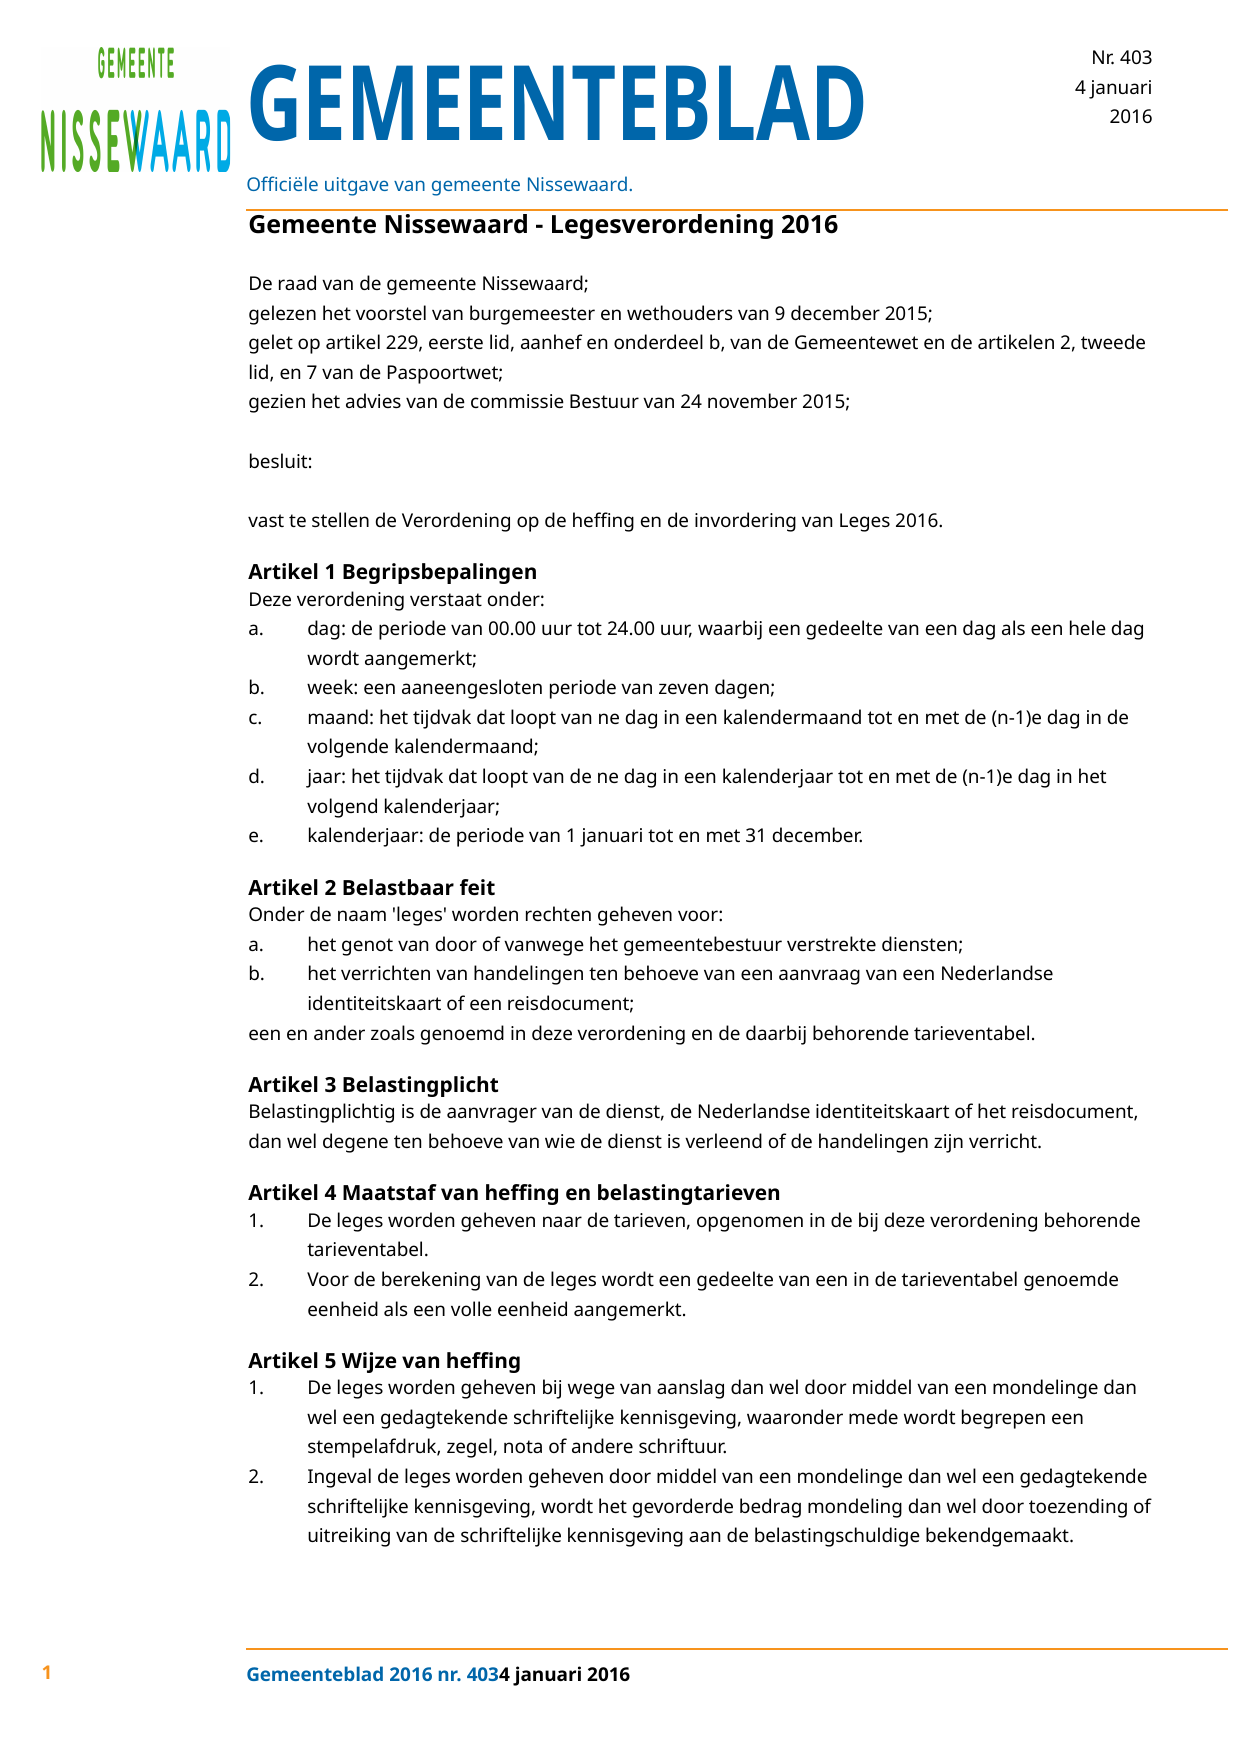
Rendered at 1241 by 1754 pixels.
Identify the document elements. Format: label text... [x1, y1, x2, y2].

text Artikel 3 Belastingplicht [248, 1070, 1152, 1098]
text gelezen het voorstel van burgemeester en wethouders van 9 december 2015; [248, 300, 1152, 326]
list week: een aaneengesloten periode van zeven dagen; [248, 674, 1152, 700]
text Artikel 2 Belastbaar feit [248, 873, 1152, 901]
picture [154, 157, 165, 172]
text Artikel 1 Begripsbepalingen [248, 557, 1152, 586]
text Deze verordening verstaat onder: [248, 586, 1152, 612]
text gelet op artikel 229, eerste lid, aanhef en onderdeel b, van de Gemeentewet en de artikelen 2, tweede lid, en 7 van de Paspoortwet; [248, 329, 1152, 385]
list Voor de berekening van de leges wordt een gedeelte van een in de tarieventabel genoemde eenheid als een volle eenheid aangemerkt. [248, 1266, 1152, 1321]
text gezien het advies van de commissie Bestuur van 24 november 2015; [248, 389, 1152, 414]
text Onder de naam 'leges' worden rechten geheven voor: [248, 901, 1152, 927]
picture [222, 122, 227, 160]
picture [176, 157, 187, 172]
list maand: het tijdvak dat loopt van ne dag in een kalendermaand tot en met de (n-1)e dag in de volgende kalendermaand; [248, 704, 1152, 759]
picture [41, 47, 231, 172]
text Artikel 5 Wijze van heffing [248, 1346, 1152, 1374]
text Belastingplichtig is de aanvrager van de dienst, de Nederlandse identiteitskaart of het reisdocument, dan wel degene ten behoeve van wie de dienst is verleend of de handelingen zijn verricht. [248, 1098, 1152, 1154]
text Artikel 4 Maatstaf van heffing en belastingtarieven [248, 1178, 1152, 1207]
list dag: de periode van 00.00 uur tot 24.00 uur, waarbij een gedeelte van een dag als een hele dag wordt aangemerkt; [248, 615, 1152, 671]
text besluit: [248, 448, 1152, 473]
list De leges worden geheven bij wege van aanslag dan wel door middel van een mondelinge dan wel een gedagtekende schriftelijke kennisgeving, waaronder mede wordt begrepen een stempelafdruk, zegel, nota of andere schriftuur. [248, 1374, 1152, 1459]
picture [200, 151, 206, 172]
list het genot van door of vanwege het gemeentebestuur verstrekte diensten; [248, 931, 1152, 957]
text Gemeente Nissewaard - Legesverordening 2016 [248, 211, 1152, 241]
text De raad van de gemeente Nissewaard; [248, 270, 1152, 296]
list De leges worden geheven naar de tarieven, opgenomen in de bij deze verordening behorende tarieventabel. [248, 1207, 1152, 1262]
list jaar: het tijdvak dat loopt van de ne dag in een kalenderjaar tot en met de (n-1)e dag in het volgend kalenderjaar; [248, 763, 1152, 819]
text vast te stellen de Verordening op de heffing en de invordering van Leges 2016. [248, 507, 1152, 533]
text een en ander zoals genoemd in deze verordening en de daarbij behorende tarieventabel. [248, 1020, 1152, 1045]
list het verrichten van handelingen ten behoeve van een aanvraag van een Nederlandse identiteitskaart of een reisdocument; [248, 961, 1152, 1016]
picture [201, 122, 206, 138]
list Ingeval de leges worden geheven door middel van een mondelinge dan wel een gedagtekende schriftelijke kennisgeving, wordt het gevorderde bedrag mondeling dan wel door toezending of uitreiking van de schriftelijke kennisgeving aan de belastingschuldige bekendgemaakt. [248, 1463, 1152, 1548]
list kalenderjaar: de periode van 1 januari tot en met 31 december. [248, 822, 1152, 848]
